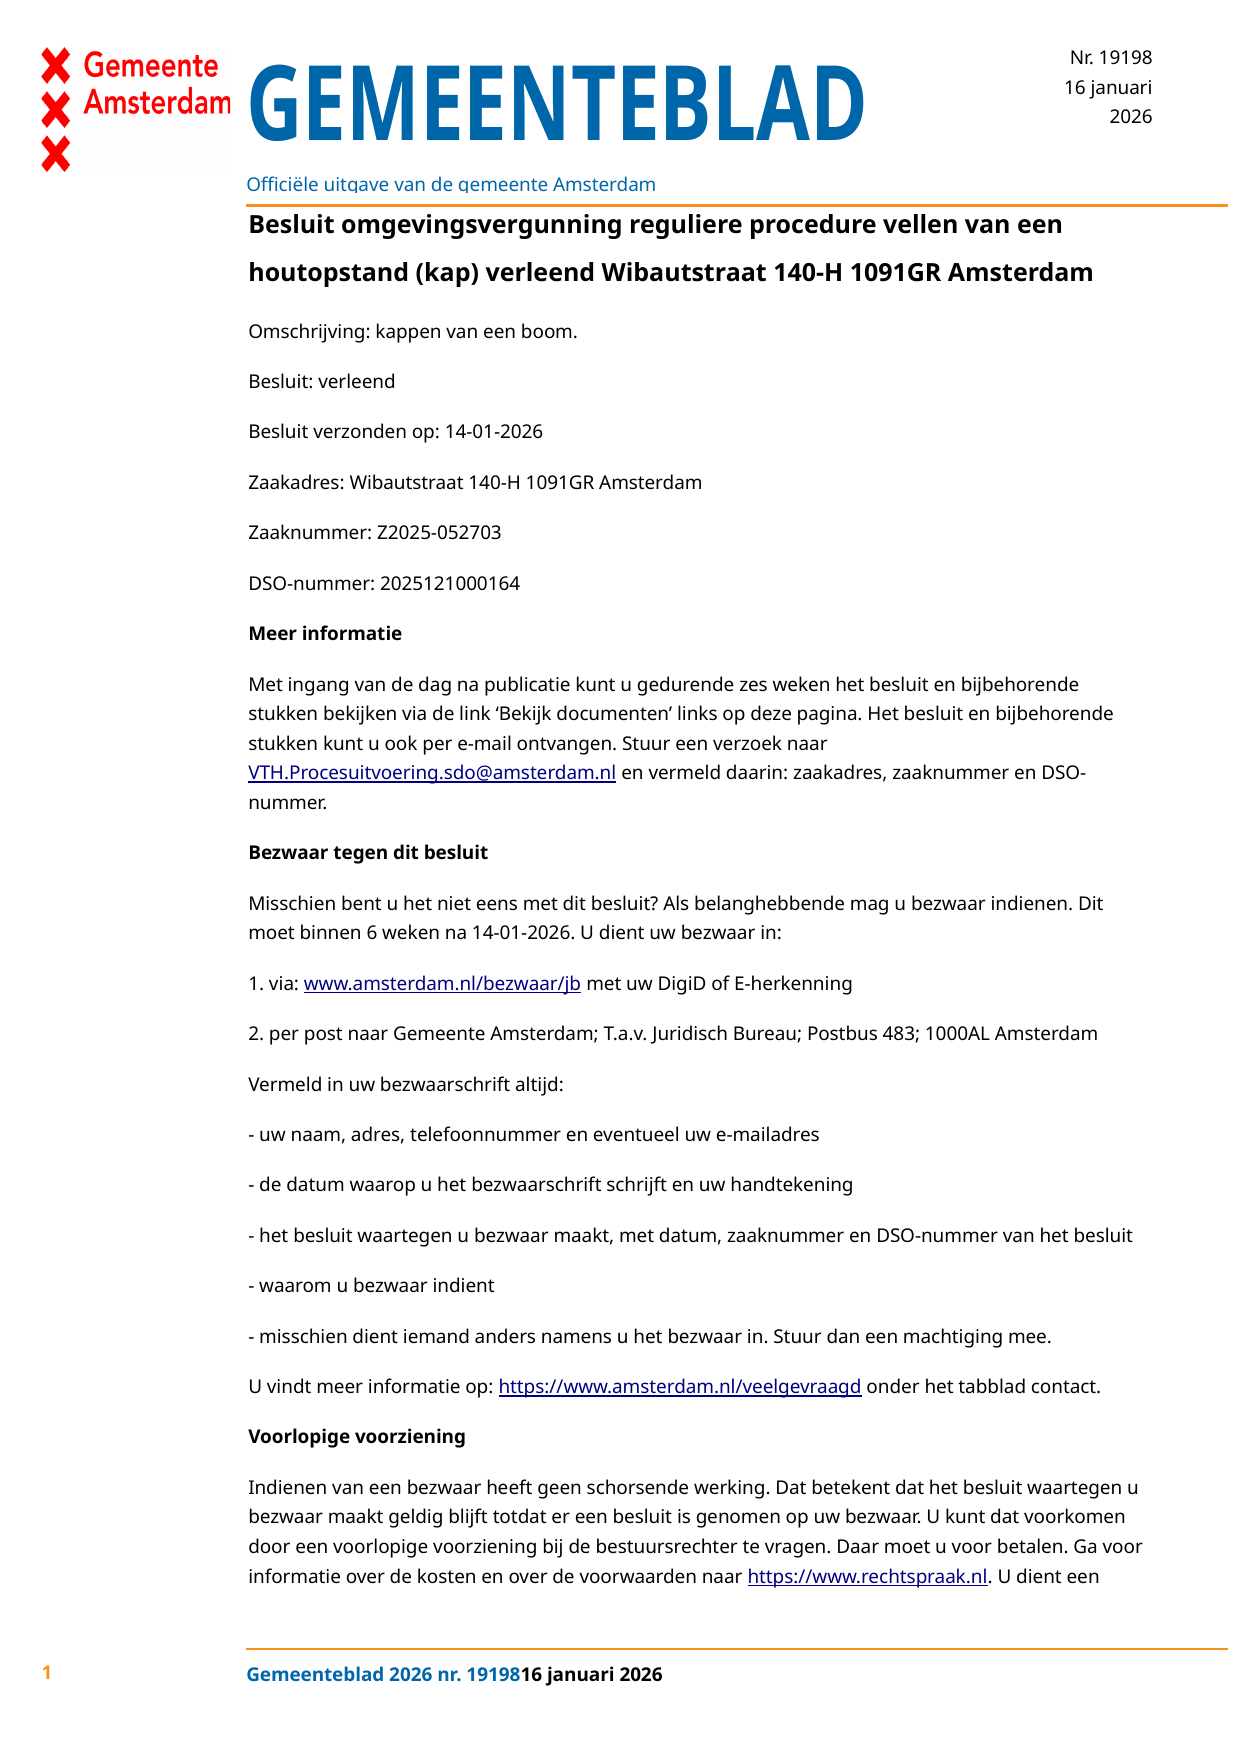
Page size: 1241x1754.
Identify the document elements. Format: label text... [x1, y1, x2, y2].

text Bezwaar tegen dit besluit [248, 839, 1152, 865]
text - uw naam, adres, telefoonnummer en eventueel uw e-mailadres [248, 1121, 1152, 1147]
text Zaakadres: Wibautstraat 140-H 1091GR Amsterdam [248, 469, 1152, 495]
text 1. via: www.amsterdam.nl/bezwaar/jb met uw DigiD of E-herkenning [248, 970, 1152, 996]
text - de datum waarop u het bezwaarschrift schrijft en uw handtekening [248, 1172, 1152, 1197]
text - het besluit waartegen u bezwaar maakt, met datum, zaaknummer en DSO-nummer van het besluit [248, 1222, 1152, 1248]
text Besluit verzonden op: 14-01-2026 [248, 419, 1152, 444]
text Vermeld in uw bezwaarschrift altijd: [248, 1071, 1152, 1097]
text Besluit: verleend [248, 368, 1152, 394]
text Met ingang van de dag na publicatie kunt u gedurende zes weken het besluit en bijbehorende stukken bekijken via de link ‘Bekijk documenten’ links op deze pagina. Het besluit en bijbehorende stukken kunt u ook per e-mail ontvangen. Stuur een verzoek naar VTH.Procesuitvoering.sdo@amsterdam.nl en vermeld daarin: zaakadres, zaaknummer en DSO-nummer. [248, 671, 1152, 815]
text Misschien bent u het niet eens met dit besluit? Als belanghebbende mag u bezwaar indienen. Dit moet binnen 6 weken na 14-01-2026. U dient uw bezwaar in: [248, 890, 1152, 945]
text - misschien dient iemand anders namens u het bezwaar in. Stuur dan een machtiging mee. [248, 1323, 1152, 1349]
text Voorlopige voorziening [248, 1424, 1152, 1449]
text Indienen van een bezwaar heeft geen schorsende werking. Dat betekent dat het besluit waartegen u bezwaar maakt geldig blijft totdat er een besluit is genomen op uw bezwaar. U kunt dat voorkomen door een voorlopige voorziening bij de bestuursrechter te vragen. Daar moet u voor betalen. Ga voor informatie over de kosten en over de voorwaarden naar https://www.rechtspraak.nl. U dient een [248, 1474, 1152, 1589]
text U vindt meer informatie op: https://www.amsterdam.nl/veelgevraagd onder het tabblad contact. [248, 1373, 1152, 1399]
text DSO-nummer: 2025121000164 [248, 570, 1152, 596]
text 2. per post naar Gemeente Amsterdam; T.a.v. Juridisch Bureau; Postbus 483; 1000AL Amsterdam [248, 1020, 1152, 1046]
picture [41, 47, 231, 172]
text Besluit omgevingsvergunning reguliere procedure vellen van een houtopstand (kap) verleend Wibautstraat 140-H 1091GR Amsterdam [248, 207, 1152, 288]
text Zaaknummer: Z2025-052703 [248, 519, 1152, 545]
text Meer informatie [248, 620, 1152, 646]
text - waarom u bezwaar indient [248, 1272, 1152, 1298]
text Omschrijving: kappen van een boom. [248, 318, 1152, 344]
